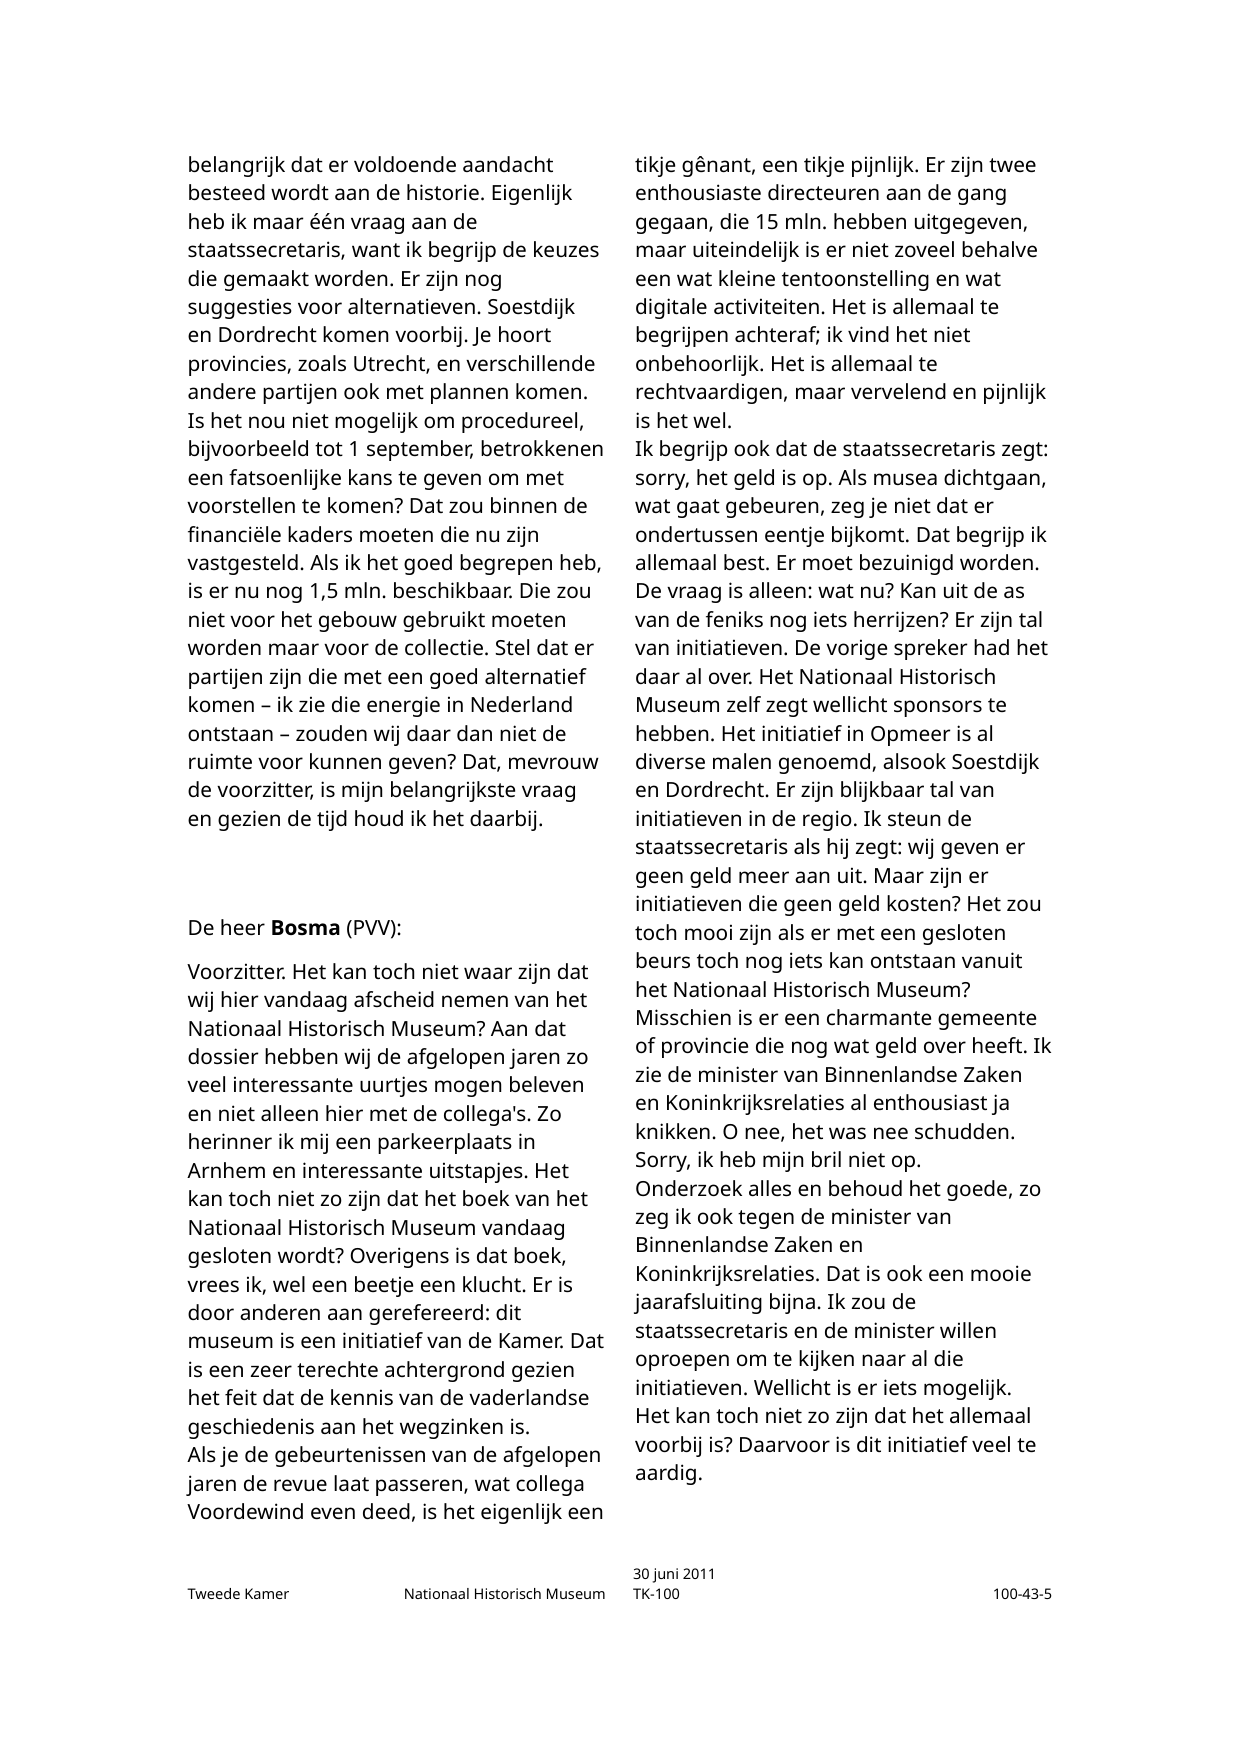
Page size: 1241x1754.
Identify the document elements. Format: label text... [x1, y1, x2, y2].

text tikje gênant, een tikje pijnlijk. Er zijn twee enthousiaste directeuren aan de gang gegaan, die 15 mln. hebben uitgegeven, maar uiteindelijk is er niet zoveel behalve een wat kleine tentoonstelling en wat digitale activiteiten. Het is allemaal te begrijpen achteraf; ik vind het niet onbehoorlijk. Het is allemaal te rechtvaardigen, maar vervelend en pijnlijk is het wel. [635, 150, 1053, 434]
text belangrijk dat er voldoende aandacht besteed wordt aan de historie. Eigenlijk heb ik maar één vraag aan de staatssecretaris, want ik begrijp de keuzes die gemaakt worden. Er zijn nog suggesties voor alternatieven. Soestdijk en Dordrecht komen voorbij. Je hoort provincies, zoals Utrecht, en verschillende andere partijen ook met plannen komen. [187, 150, 605, 406]
text De heer Bosma (PVV): [187, 913, 605, 942]
text Voorzitter. Het kan toch niet waar zijn dat wij hier vandaag afscheid nemen van het Nationaal Historisch Museum? Aan dat dossier hebben wij de afgelopen jaren zo veel interessante uurtjes mogen beleven en niet alleen hier met de collega's. Zo herinner ik mij een parkeerplaats in Arnhem en interessante uitstapjes. Het kan toch niet zo zijn dat het boek van het Nationaal Historisch Museum vandaag gesloten wordt? Overigens is dat boek, vrees ik, wel een beetje een klucht. Er is door anderen aan gerefereerd: dit museum is een initiatief van de Kamer. Dat is een zeer terechte achtergrond gezien het feit dat de kennis van de vaderlandse geschiedenis aan het wegzinken is. [187, 957, 605, 1440]
text Onderzoek alles en behoud het goede, zo zeg ik ook tegen de minister van Binnenlandse Zaken en Koninkrijksrelaties. Dat is ook een mooie jaarafsluiting bijna. Ik zou de staatssecretaris en de minister willen oproepen om te kijken naar al die initiatieven. Wellicht is er iets mogelijk. Het kan toch niet zo zijn dat het allemaal voorbij is? Daarvoor is dit initiatief veel te aardig. [635, 1174, 1053, 1487]
text Ik begrijp ook dat de staatssecretaris zegt: sorry, het geld is op. Als musea dichtgaan, wat gaat gebeuren, zeg je niet dat er ondertussen eentje bijkomt. Dat begrijp ik allemaal best. Er moet bezuinigd worden. De vraag is alleen: wat nu? Kan uit de as van de feniks nog iets herrijzen? Er zijn tal van initiatieven. De vorige spreker had het daar al over. Het Nationaal Historisch Museum zelf zegt wellicht sponsors te hebben. Het initiatief in Opmeer is al diverse malen genoemd, alsook Soestdijk en Dordrecht. Er zijn blijkbaar tal van initiatieven in de regio. Ik steun de staatssecretaris als hij zegt: wij geven er geen geld meer aan uit. Maar zijn er initiatieven die geen geld kosten? Het zou toch mooi zijn als er met een gesloten beurs toch nog iets kan ontstaan vanuit het Nationaal Historisch Museum? Misschien is er een charmante gemeente of provincie die nog wat geld over heeft. Ik zie de minister van Binnenlandse Zaken en Koninkrijksrelaties al enthousiast ja knikken. O nee, het was nee schudden. Sorry, ik heb mijn bril niet op. [635, 434, 1053, 1174]
text Als je de gebeurtenissen van de afgelopen jaren de revue laat passeren, wat collega Voordewind even deed, is het eigenlijk een [187, 1440, 605, 1526]
text  [187, 862, 605, 891]
text Is het nou niet mogelijk om procedureel, bijvoorbeeld tot 1 september, betrokkenen een fatsoenlijke kans te geven om met voorstellen te komen? Dat zou binnen de financiële kaders moeten die nu zijn vastgesteld. Als ik het goed begrepen heb, is er nu nog 1,5 mln. beschikbaar. Die zou niet voor het gebouw gebruikt moeten worden maar voor de collectie. Stel dat er partijen zijn die met een goed alternatief komen – ik zie die energie in Nederland ontstaan – zouden wij daar dan niet de ruimte voor kunnen geven? Dat, mevrouw de voorzitter, is mijn belangrijkste vraag en gezien de tijd houd ik het daarbij. [187, 406, 605, 832]
